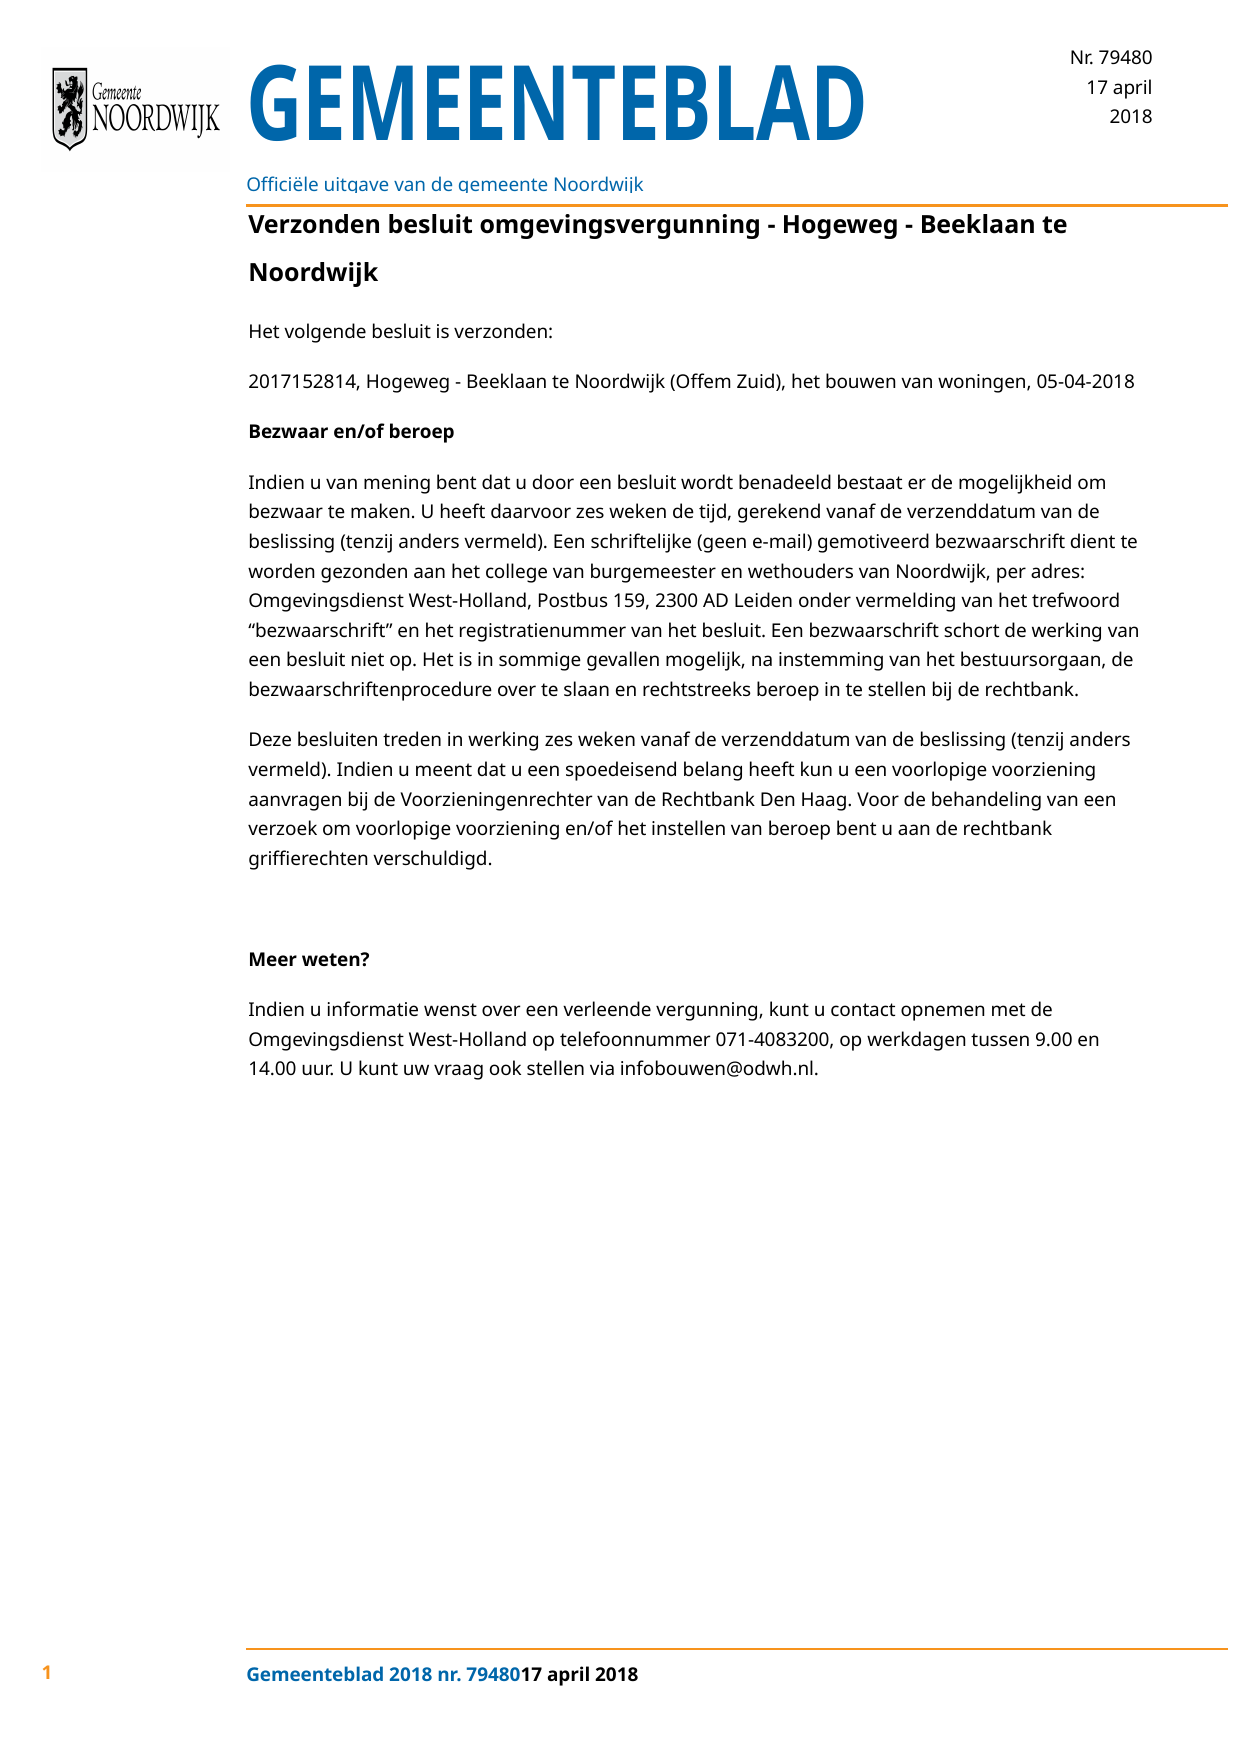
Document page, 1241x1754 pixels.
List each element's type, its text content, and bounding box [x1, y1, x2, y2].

text Meer weten? [248, 946, 1152, 972]
text Deze besluiten treden in werking zes weken vanaf de verzenddatum van de beslissing (tenzij anders vermeld). Indien u meent dat u een spoedeisend belang heeft kun u een voorlopige voorziening aanvragen bij de Voorzieningenrechter van de Rechtbank Den Haag. Voor de behandeling van een verzoek om voorlopige voorziening en/of het instellen van beroep bent u aan de rechtbank griffierechten verschuldigd. [248, 727, 1152, 871]
text Bezwaar en/of beroep [248, 419, 1152, 444]
picture [41, 47, 231, 172]
text Indien u van mening bent dat u door een besluit wordt benadeeld bestaat er de mogelijkheid om bezwaar te maken. U heeft daarvoor zes weken de tijd, gerekend vanaf de verzenddatum van de beslissing (tenzij anders vermeld). Een schriftelijke (geen e-mail) gemotiveerd bezwaarschrift dient te worden gezonden aan het college van burgemeester en wethouders van Noordwijk, per adres: Omgevingsdienst West-Holland, Postbus 159, 2300 AD Leiden onder vermelding van het trefwoord “bezwaarschrift” en het registratienummer van het besluit. Een bezwaarschrift schort de werking van een besluit niet op. Het is in sommige gevallen mogelijk, na instemming van het bestuursorgaan, de bezwaarschriftenprocedure over te slaan en rechtstreeks beroep in te stellen bij de rechtbank. [248, 469, 1152, 702]
text Indien u informatie wenst over een verleende vergunning, kunt u contact opnemen met de Omgevingsdienst West-Holland op telefoonnummer 071-4083200, op werkdagen tussen 9.00 en 14.00 uur. U kunt uw vraag ook stellen via infobouwen@odwh.nl. [248, 996, 1152, 1081]
text Verzonden besluit omgevingsvergunning - Hogeweg - Beeklaan te Noordwijk [248, 207, 1152, 288]
text Het volgende besluit is verzonden: [248, 318, 1152, 344]
text 2017152814, Hogeweg - Beeklaan te Noordwijk (Offem Zuid), het bouwen van woningen, 05-04-2018 [248, 368, 1152, 394]
